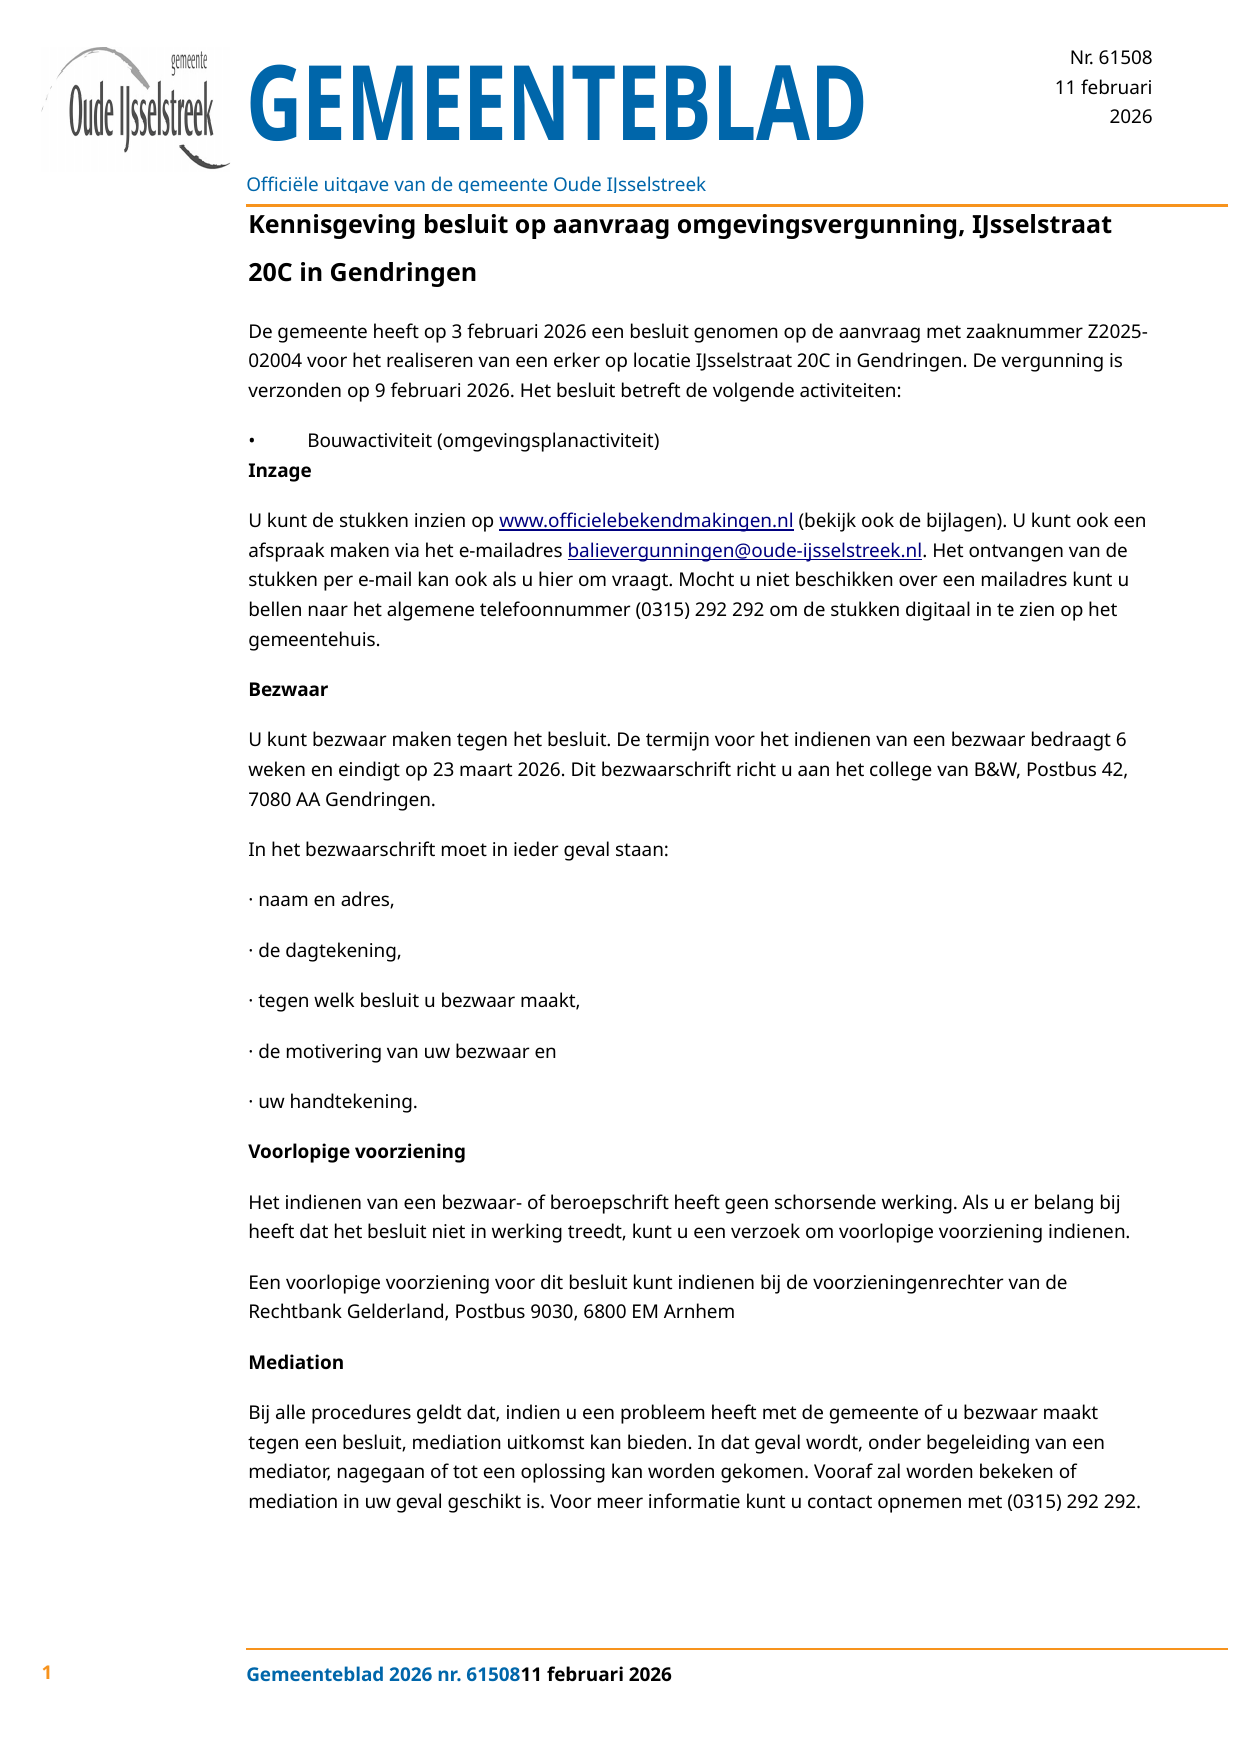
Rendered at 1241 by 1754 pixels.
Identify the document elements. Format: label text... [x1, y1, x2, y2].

picture [41, 47, 231, 172]
text Bezwaar [248, 676, 1152, 702]
text Kennisgeving besluit op aanvraag omgevingsvergunning, IJsselstraat 20C in Gendringen [248, 207, 1152, 288]
text · de motivering van uw bezwaar en [248, 1038, 1152, 1064]
text Voorlopige voorziening [248, 1139, 1152, 1164]
text De gemeente heeft op 3 februari 2026 een besluit genomen op de aanvraag met zaaknummer Z2025-02004 voor het realiseren van een erker op locatie IJsselstraat 20C in Gendringen. De vergunning is verzonden op 9 februari 2026. Het besluit betreft de volgende activiteiten: [248, 318, 1152, 403]
text · de dagtekening, [248, 937, 1152, 963]
text Bij alle procedures geldt dat, indien u een probleem heeft met de gemeente of u bezwaar maakt tegen een besluit, mediation uitkomst kan bieden. In dat geval wordt, onder begeleiding van een mediator, nagegaan of tot een oplossing kan worden gekomen. Vooraf zal worden bekeken of mediation in uw geval geschikt is. Voor meer informatie kunt u contact opnemen met (0315) 292 292. [248, 1399, 1152, 1514]
text U kunt de stukken inzien op www.officielebekendmakingen.nl (bekijk ook de bijlagen). U kunt ook een afspraak maken via het e-mailadres balievergunningen@oude-ijsselstreek.nl. Het ontvangen van de stukken per e-mail kan ook als u hier om vraagt. Mocht u niet beschikken over een mailadres kunt u bellen naar het algemene telefoonnummer (0315) 292 292 om de stukken digitaal in te zien op het gemeentehuis. [248, 507, 1152, 652]
text In het bezwaarschrift moet in ieder geval staan: [248, 836, 1152, 862]
text Inzage [248, 457, 1152, 483]
text Het indienen van een bezwaar- of beroepschrift heeft geen schorsende werking. Als u er belang bij heeft dat het besluit niet in werking treedt, kunt u een verzoek om voorlopige voorziening indienen. [248, 1189, 1152, 1244]
text · naam en adres, [248, 887, 1152, 912]
text U kunt bezwaar maken tegen het besluit. De termijn voor het indienen van een bezwaar bedraagt 6 weken en eindigt op 23 maart 2026. Dit bezwaarschrift richt u aan het college van B&W, Postbus 42, 7080 AA Gendringen. [248, 727, 1152, 812]
list Bouwactiviteit (omgevingsplanactiviteit) [248, 427, 1152, 453]
text Mediation [248, 1349, 1152, 1375]
text · tegen welk besluit u bezwaar maakt, [248, 987, 1152, 1013]
text · uw handtekening. [248, 1088, 1152, 1114]
text Een voorlopige voorziening voor dit besluit kunt indienen bij de voorzieningenrechter van de Rechtbank Gelderland, Postbus 9030, 6800 EM Arnhem [248, 1269, 1152, 1324]
